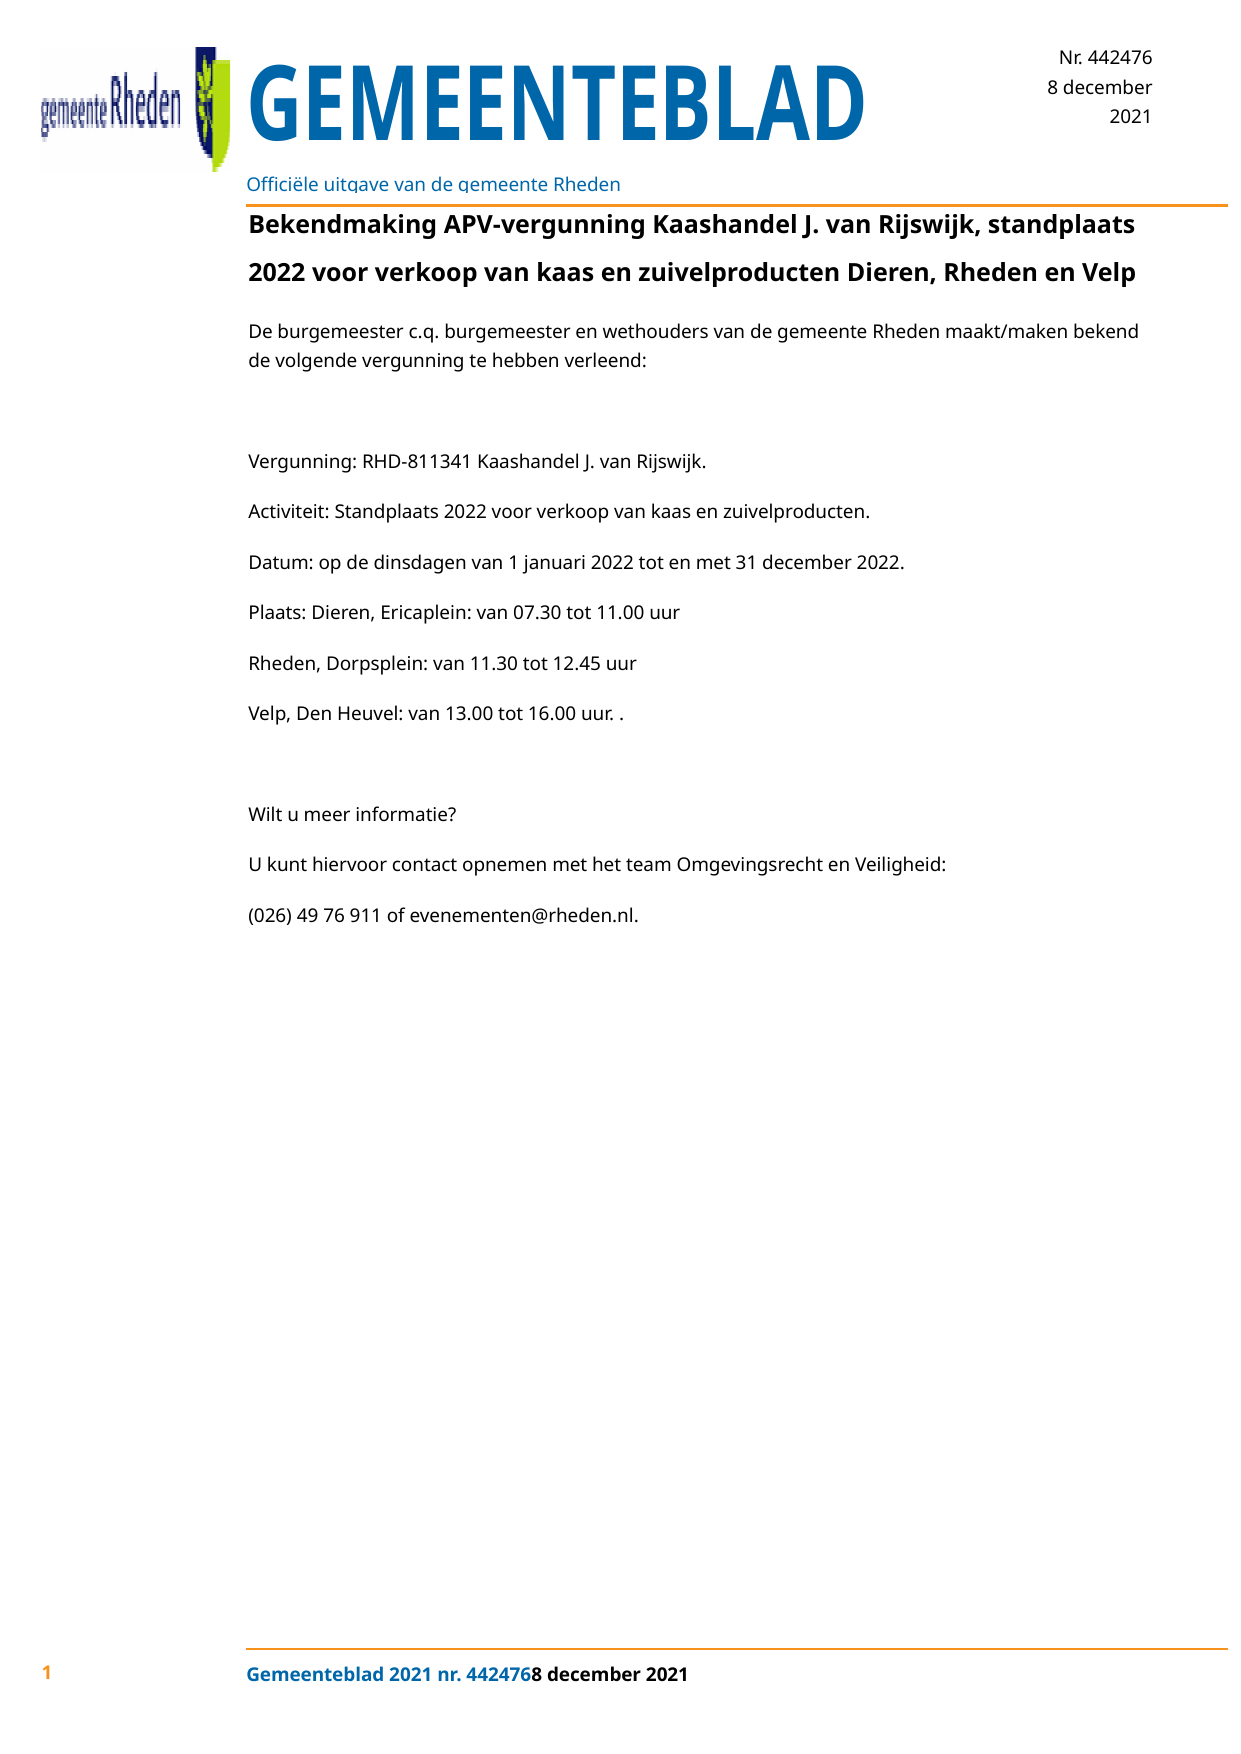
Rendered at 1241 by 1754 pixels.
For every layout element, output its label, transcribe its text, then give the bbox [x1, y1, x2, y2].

text De burgemeester c.q. burgemeester en wethouders van de gemeente Rheden maakt/maken bekend de volgende vergunning te hebben verleend: [248, 318, 1152, 373]
text Activiteit: Standplaats 2022 voor verkoop van kaas en zuivelproducten. [248, 499, 1152, 524]
text Vergunning: RHD-811341 Kaashandel J. van Rijswijk. [248, 448, 1152, 474]
text (026) 49 76 911 of evenementen@rheden.nl. [248, 902, 1152, 928]
text U kunt hiervoor contact opnemen met het team Omgevingsrecht en Veiligheid: [248, 852, 1152, 877]
text Bekendmaking APV-vergunning Kaashandel J. van Rijswijk, standplaats 2022 voor verkoop van kaas en zuivelproducten Dieren, Rheden en Velp [248, 207, 1152, 288]
text Velp, Den Heuvel: van 13.00 tot 16.00 uur. . [248, 700, 1152, 726]
text Plaats: Dieren, Ericaplein: van 07.30 tot 11.00 uur [248, 599, 1152, 625]
picture [41, 47, 231, 172]
text Wilt u meer informatie? [248, 801, 1152, 827]
text Rheden, Dorpsplein: van 11.30 tot 12.45 uur [248, 650, 1152, 676]
text Datum: op de dinsdagen van 1 januari 2022 tot en met 31 december 2022. [248, 549, 1152, 575]
